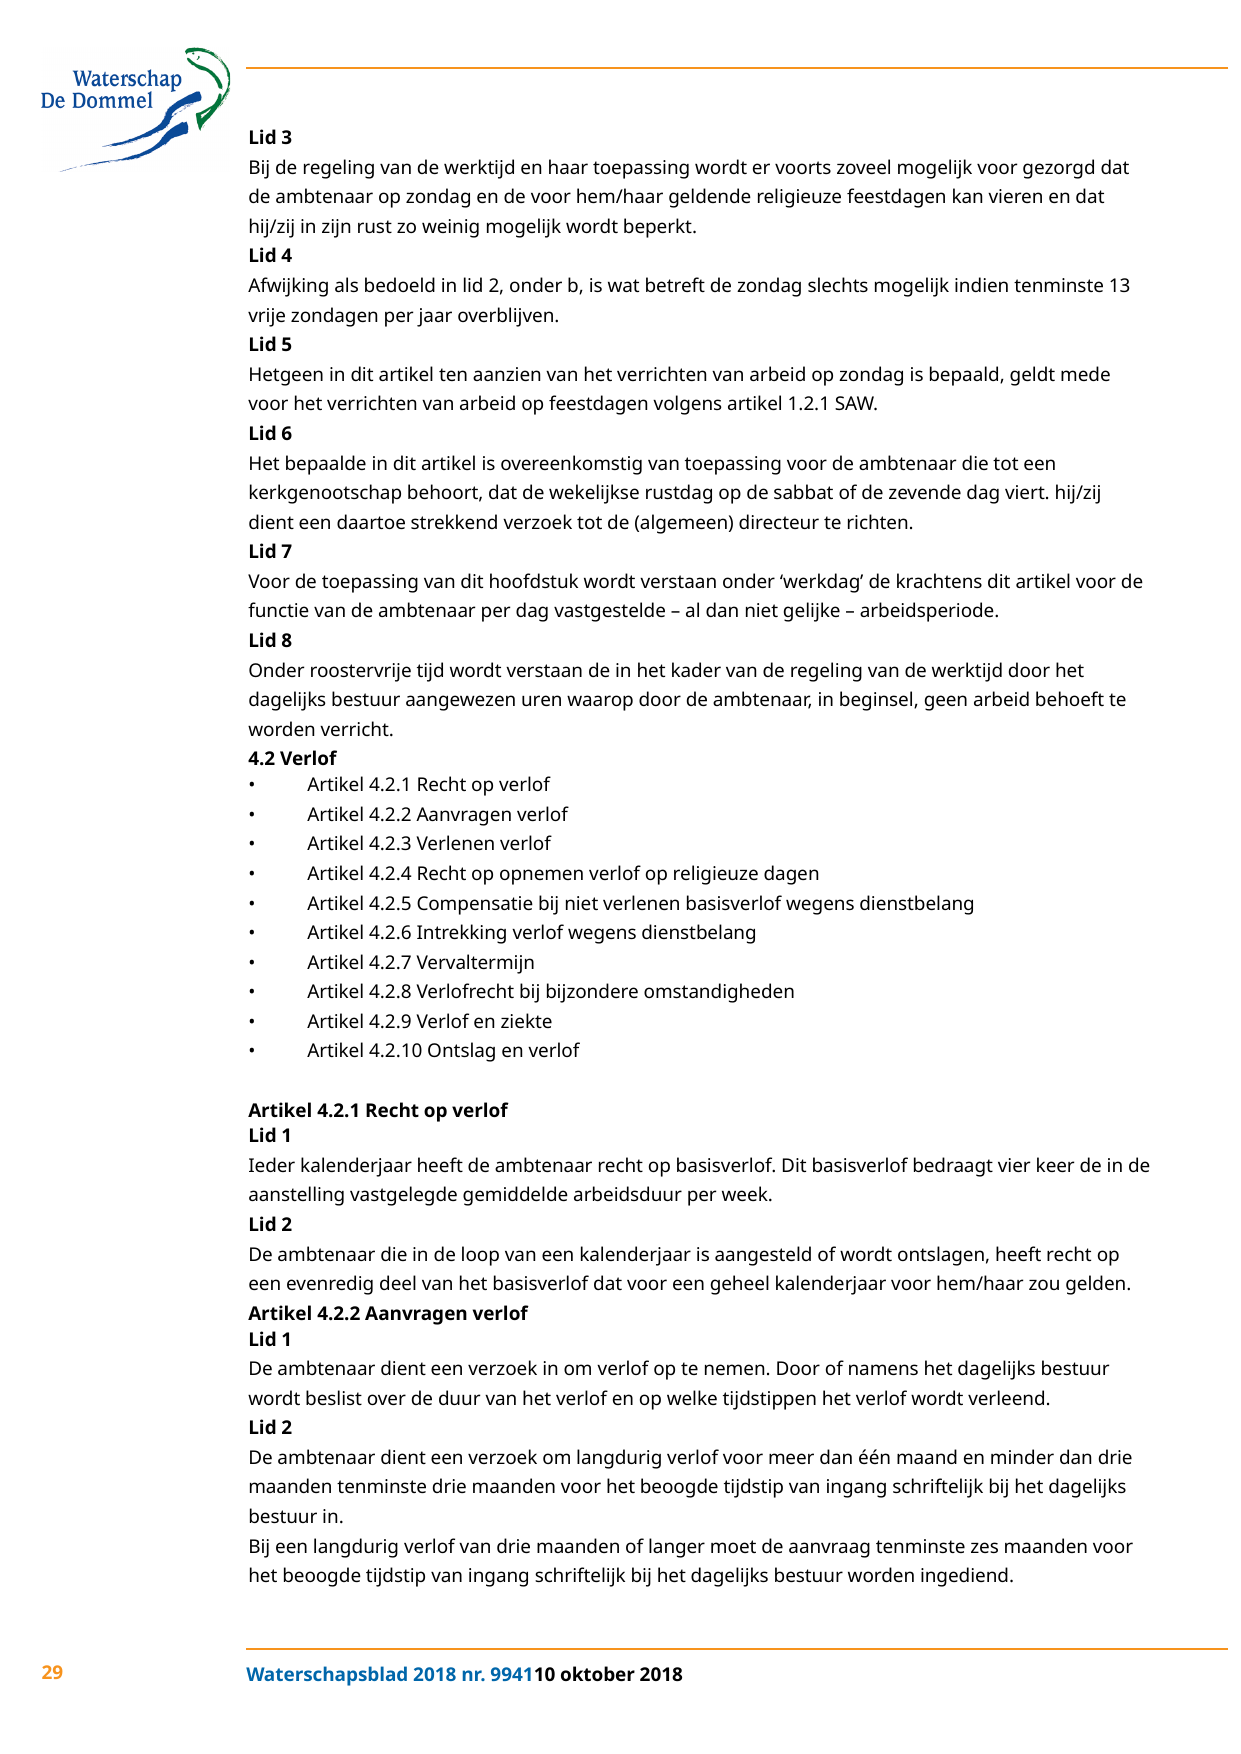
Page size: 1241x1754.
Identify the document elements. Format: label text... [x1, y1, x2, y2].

text Lid 7 [248, 538, 1152, 564]
text 4.2 Verlof [248, 746, 1152, 771]
text Lid 3 [248, 124, 1152, 150]
text Lid 8 [248, 627, 1152, 653]
text Lid 6 [248, 420, 1152, 446]
text Afwijking als bedoeld in lid 2, onder b, is wat betreft de zondag slechts mogelijk indien tenminste 13 vrije zondagen per jaar overblijven. [248, 272, 1152, 328]
text Het bepaalde in dit artikel is overeenkomstig van toepassing voor de ambtenaar die tot een kerkgenootschap behoort, dat de wekelijkse rustdag op de sabbat of de zevende dag viert. hij/zij dient een daartoe strekkend verzoek tot de (algemeen) directeur te richten. [248, 450, 1152, 535]
text De ambtenaar dient een verzoek in om verlof op te nemen. Door of namens het dagelijks bestuur wordt beslist over de duur van het verlof en op welke tijdstippen het verlof wordt verleend. [248, 1355, 1152, 1411]
text De ambtenaar dient een verzoek om langdurig verlof voor meer dan één maand en minder dan drie maanden tenminste drie maanden voor het beoogde tijdstip van ingang schriftelijk bij het dagelijks bestuur in. [248, 1444, 1152, 1529]
picture [41, 47, 231, 172]
text Lid 5 [248, 331, 1152, 357]
text Bij een langdurig verlof van drie maanden of langer moet de aanvraag tenminste zes maanden voor het beoogde tijdstip van ingang schriftelijk bij het dagelijks bestuur worden ingediend. [248, 1533, 1152, 1588]
text Bij de regeling van de werktijd en haar toepassing wordt er voorts zoveel mogelijk voor gezorgd dat de ambtenaar op zondag en de voor hem/haar geldende religieuze feestdagen kan vieren en dat hij/zij in zijn rust zo weinig mogelijk wordt beperkt. [248, 154, 1152, 239]
text Ieder kalenderjaar heeft de ambtenaar recht op basisverlof. Dit basisverlof bedraagt vier keer de in de aanstelling vastgelegde gemiddelde arbeidsduur per week. [248, 1152, 1152, 1207]
text Lid 1 [248, 1122, 1152, 1148]
text Artikel 4.2.1 Recht op verlof [248, 1097, 1152, 1122]
list Artikel 4.2.8 Verlofrecht bij bijzondere omstandigheden [248, 978, 1152, 1004]
list Artikel 4.2.6 Intrekking verlof wegens dienstbelang [248, 919, 1152, 945]
list Artikel 4.2.1 Recht op verlof [248, 771, 1152, 797]
list Artikel 4.2.2 Aanvragen verlof [248, 801, 1152, 827]
text De ambtenaar die in de loop van een kalenderjaar is aangesteld of wordt ontslagen, heeft recht op een evenredig deel van het basisverlof dat voor een geheel kalenderjaar voor hem/haar zou gelden. [248, 1241, 1152, 1296]
list Artikel 4.2.5 Compensatie bij niet verlenen basisverlof wegens dienstbelang [248, 890, 1152, 915]
text Lid 1 [248, 1326, 1152, 1351]
text Lid 2 [248, 1211, 1152, 1237]
text Lid 4 [248, 243, 1152, 268]
text Onder roostervrije tijd wordt verstaan de in het kader van de regeling van de werktijd door het dagelijks bestuur aangewezen uren waarop door de ambtenaar, in beginsel, geen arbeid behoeft te worden verricht. [248, 657, 1152, 742]
list Artikel 4.2.9 Verlof en ziekte [248, 1008, 1152, 1034]
list Artikel 4.2.3 Verlenen verlof [248, 831, 1152, 856]
list Artikel 4.2.7 Vervaltermijn [248, 949, 1152, 974]
list Artikel 4.2.4 Recht op opnemen verlof op religieuze dagen [248, 860, 1152, 886]
text Hetgeen in dit artikel ten aanzien van het verrichten van arbeid op zondag is bepaald, geldt mede voor het verrichten van arbeid op feestdagen volgens artikel 1.2.1 SAW. [248, 361, 1152, 416]
text Voor de toepassing van dit hoofdstuk wordt verstaan onder ‘werkdag’ de krachtens dit artikel voor de functie van de ambtenaar per dag vastgestelde – al dan niet gelijke – arbeidsperiode. [248, 568, 1152, 623]
text Lid 2 [248, 1414, 1152, 1440]
text Artikel 4.2.2 Aanvragen verlof [248, 1300, 1152, 1326]
list Artikel 4.2.10 Ontslag en verlof [248, 1038, 1152, 1063]
